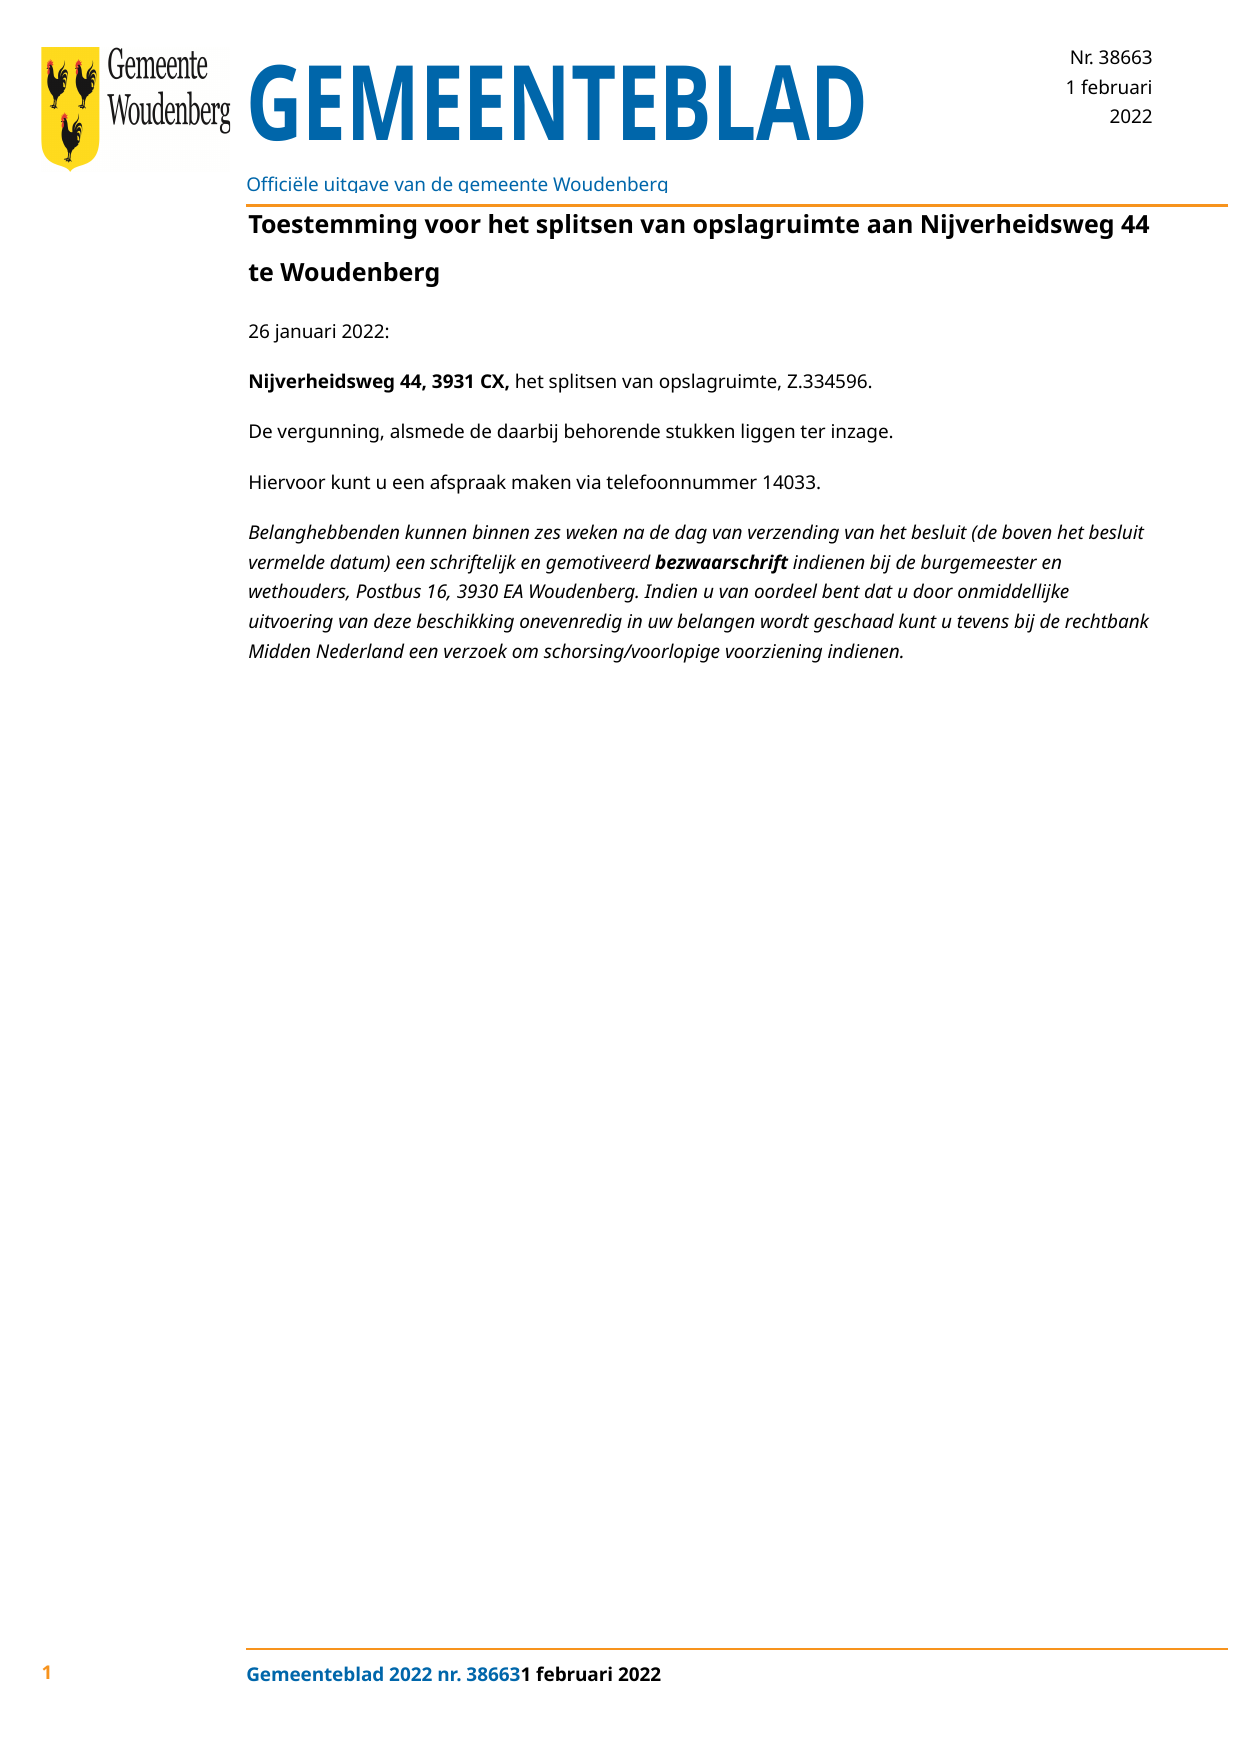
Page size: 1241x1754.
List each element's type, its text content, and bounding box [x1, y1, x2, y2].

text De vergunning, alsmede de daarbij behorende stukken liggen ter inzage. [248, 419, 1152, 444]
text Belanghebbenden kunnen binnen zes weken na de dag van verzending van het besluit (de boven het besluit vermelde datum) een schriftelijk en gemotiveerd bezwaarschrift indienen bij de burgemeester en wethouders, Postbus 16, 3930 EA Woudenberg. Indien u van oordeel bent dat u door onmiddellijke uitvoering van deze beschikking onevenredig in uw belangen wordt geschaad kunt u tevens bij de rechtbank Midden Nederland een verzoek om schorsing/voorlopige voorziening indienen. [248, 519, 1152, 664]
text Hiervoor kunt u een afspraak maken via telefoonnummer 14033. [248, 469, 1152, 495]
text Toestemming voor het splitsen van opslagruimte aan Nijverheidsweg 44 te Woudenberg [248, 207, 1152, 288]
text 26 januari 2022: [248, 318, 1152, 344]
picture [41, 47, 231, 172]
text Nijverheidsweg 44, 3931 CX, het splitsen van opslagruimte, Z.334596. [248, 368, 1152, 394]
